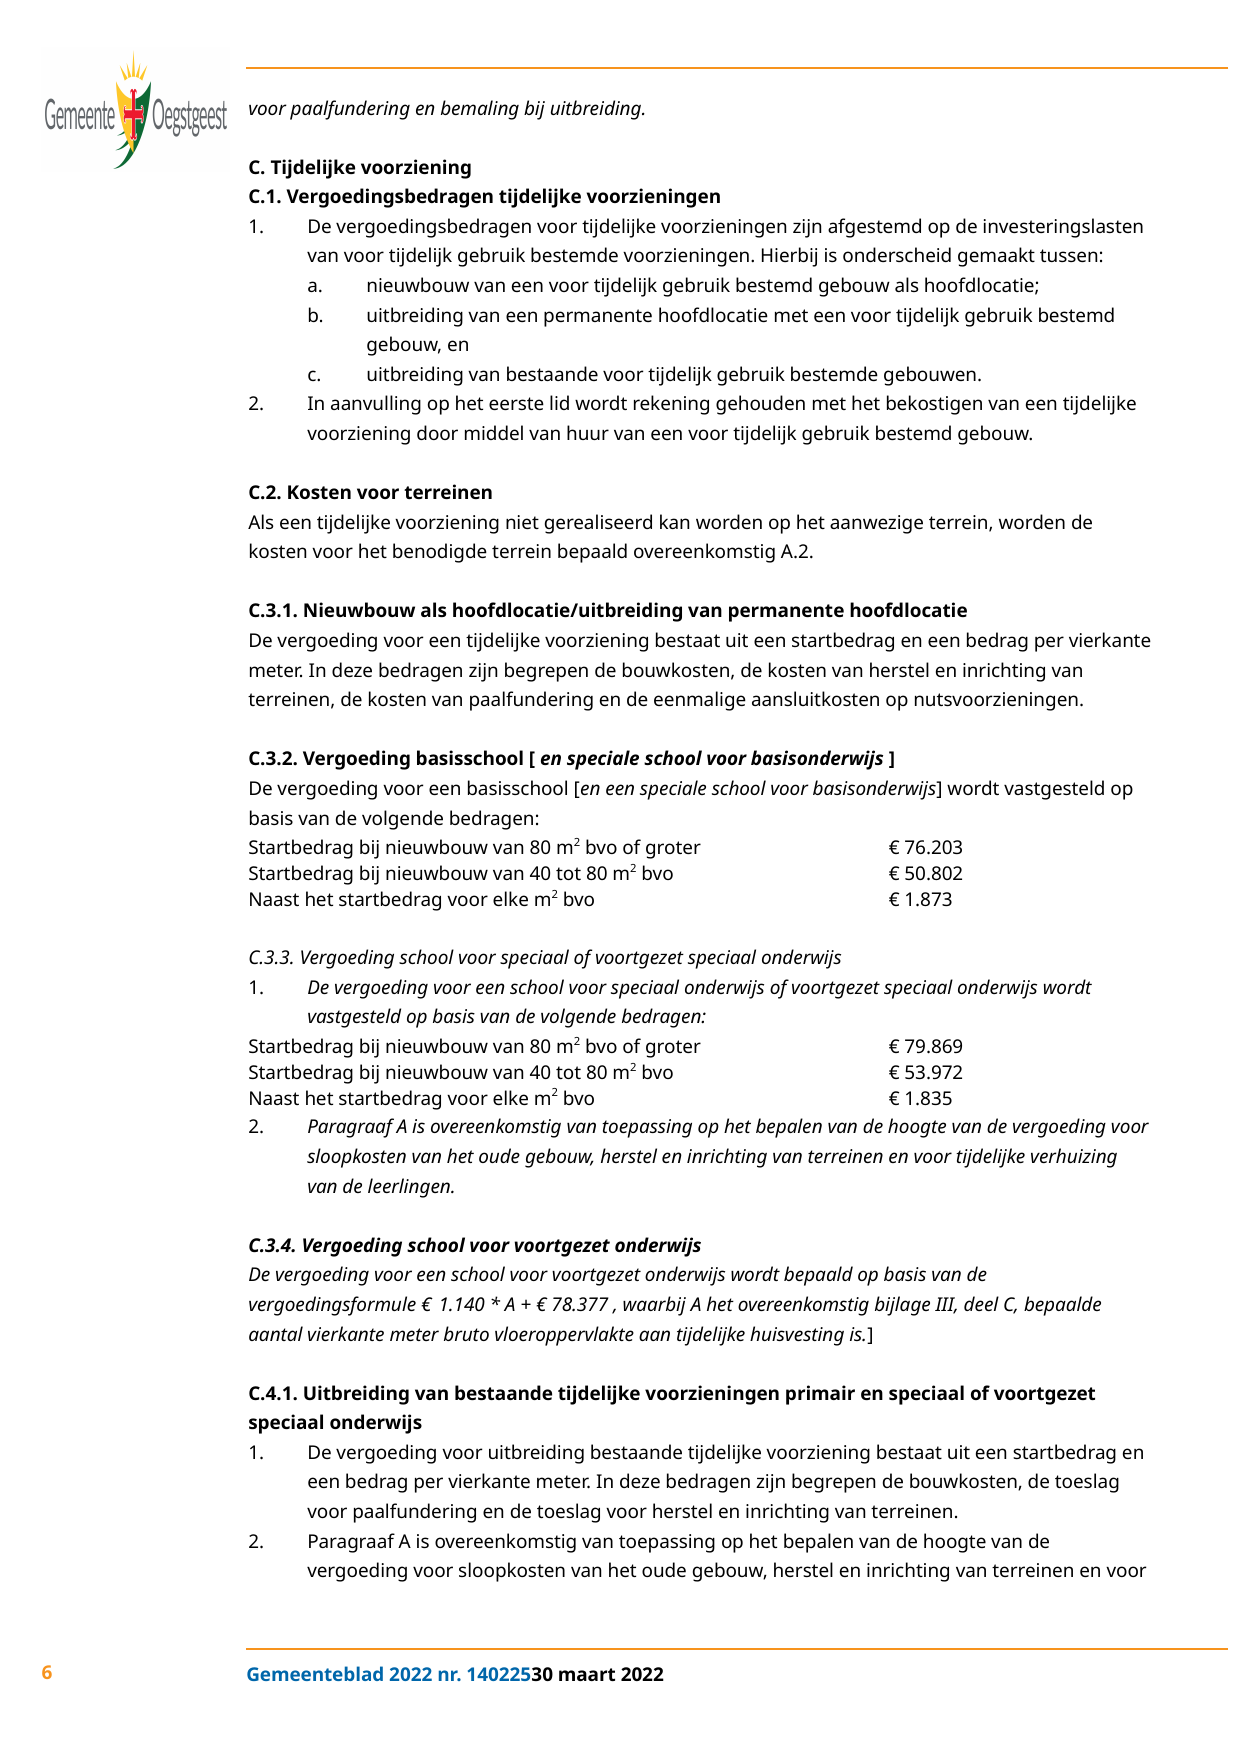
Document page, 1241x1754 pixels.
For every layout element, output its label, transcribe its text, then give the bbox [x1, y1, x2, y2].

text De vergoeding voor een basisschool [en een speciale school voor basisonderwijs] wordt vastgesteld op basis van de volgende bedragen: [248, 775, 1152, 831]
table_cell Startbedrag bij nieuwbouw van 40 tot 80 m2 bvo [248, 860, 888, 886]
list De vergoedingsbedragen voor tijdelijke voorzieningen zijn afgestemd op de investeringslasten van voor tijdelijk gebruik bestemde voorzieningen. Hierbij is onderscheid gemaakt tussen: [248, 213, 1152, 268]
text C.2. Kosten voor terreinen [248, 479, 1152, 505]
text C.3.1. Nieuwbouw als hoofdlocatie/uitbreiding van permanente hoofdlocatie [248, 598, 1152, 623]
text C.3.2. Vergoeding basisschool [ en speciale school voor basisonderwijs ] [248, 746, 1152, 771]
list uitbreiding van bestaande voor tijdelijk gebruik bestemde gebouwen. [307, 361, 1152, 387]
list Paragraaf A is overeenkomstig van toepassing op het bepalen van de hoogte van de vergoeding voor sloopkosten van het oude gebouw, herstel en inrichting van terreinen en voor tijdelijke verhuizing van de leerlingen. [248, 1114, 1152, 1199]
table_header € 76.203 [889, 835, 1152, 860]
list De vergoeding voor uitbreiding bestaande tijdelijke voorziening bestaat uit een startbedrag en een bedrag per vierkante meter. In deze bedragen zijn begrepen de bouwkosten, de toeslag voor paalfundering en de toeslag voor herstel en inrichting van terreinen. [248, 1439, 1152, 1524]
text De vergoeding voor een tijdelijke voorziening bestaat uit een startbedrag en een bedrag per vierkante meter. In deze bedragen zijn begrepen de bouwkosten, de kosten van herstel en inrichting van terreinen, de kosten van paalfundering en de eenmalige aansluitkosten op nutsvoorzieningen. [248, 627, 1152, 712]
table_header Startbedrag bij nieuwbouw van 80 m2 bvo of groter [248, 835, 888, 860]
list De vergoeding voor een school voor speciaal onderwijs of voortgezet speciaal onderwijs wordt vastgesteld op basis van de volgende bedragen: [248, 974, 1152, 1029]
list In aanvulling op het eerste lid wordt rekening gehouden met het bekostigen van een tijdelijke voorziening door middel van huur van een voor tijdelijk gebruik bestemd gebouw. [248, 391, 1152, 446]
table_cell € 50.802 [889, 860, 1152, 886]
list uitbreiding van een permanente hoofdlocatie met een voor tijdelijk gebruik bestemd gebouw, en [307, 302, 1152, 357]
list nieuwbouw van een voor tijdelijk gebruik bestemd gebouw als hoofdlocatie; [307, 272, 1152, 298]
text Als een tijdelijke voorziening niet gerealiseerd kan worden op het aanwezige terrein, worden de kosten voor het benodigde terrein bepaald overeenkomstig A.2. [248, 509, 1152, 564]
table_header Startbedrag bij nieuwbouw van 80 m2 bvo of groter [248, 1033, 888, 1059]
table_cell € 1.835 [889, 1085, 1152, 1111]
text C.3.3. Vergoeding school voor speciaal of voortgezet speciaal onderwijs [248, 944, 1152, 970]
text De vergoeding voor een school voor voortgezet onderwijs wordt bepaald op basis van de vergoedingsformule € 1.140 * A + € 78.377 , waarbij A het overeenkomstig bijlage III, deel C, bepaalde aantal vierkante meter bruto vloeroppervlakte aan tijdelijke huisvesting is.] [248, 1262, 1152, 1347]
text C.3.4. Vergoeding school voor voortgezet onderwijs [248, 1232, 1152, 1258]
table_cell € 53.972 [889, 1059, 1152, 1085]
list Paragraaf A is overeenkomstig van toepassing op het bepalen van de hoogte van de vergoeding voor sloopkosten van het oude gebouw, herstel en inrichting van terreinen en voor [248, 1528, 1152, 1583]
table_header € 79.869 [889, 1033, 1152, 1059]
text voor paalfundering en bemaling bij uitbreiding. [248, 95, 1152, 121]
text C.4.1. Uitbreiding van bestaande tijdelijke voorzieningen primair en speciaal of voortgezet speciaal onderwijs [248, 1380, 1152, 1435]
table_cell Naast het startbedrag voor elke m2 bvo [248, 1085, 888, 1111]
text C. Tijdelijke voorziening [248, 154, 1152, 180]
picture [41, 47, 231, 172]
table_cell € 1.873 [889, 886, 1152, 912]
table_cell Startbedrag bij nieuwbouw van 40 tot 80 m2 bvo [248, 1059, 888, 1085]
text C.1. Vergoedingsbedragen tijdelijke voorzieningen [248, 183, 1152, 209]
table_cell Naast het startbedrag voor elke m2 bvo [248, 886, 888, 912]
